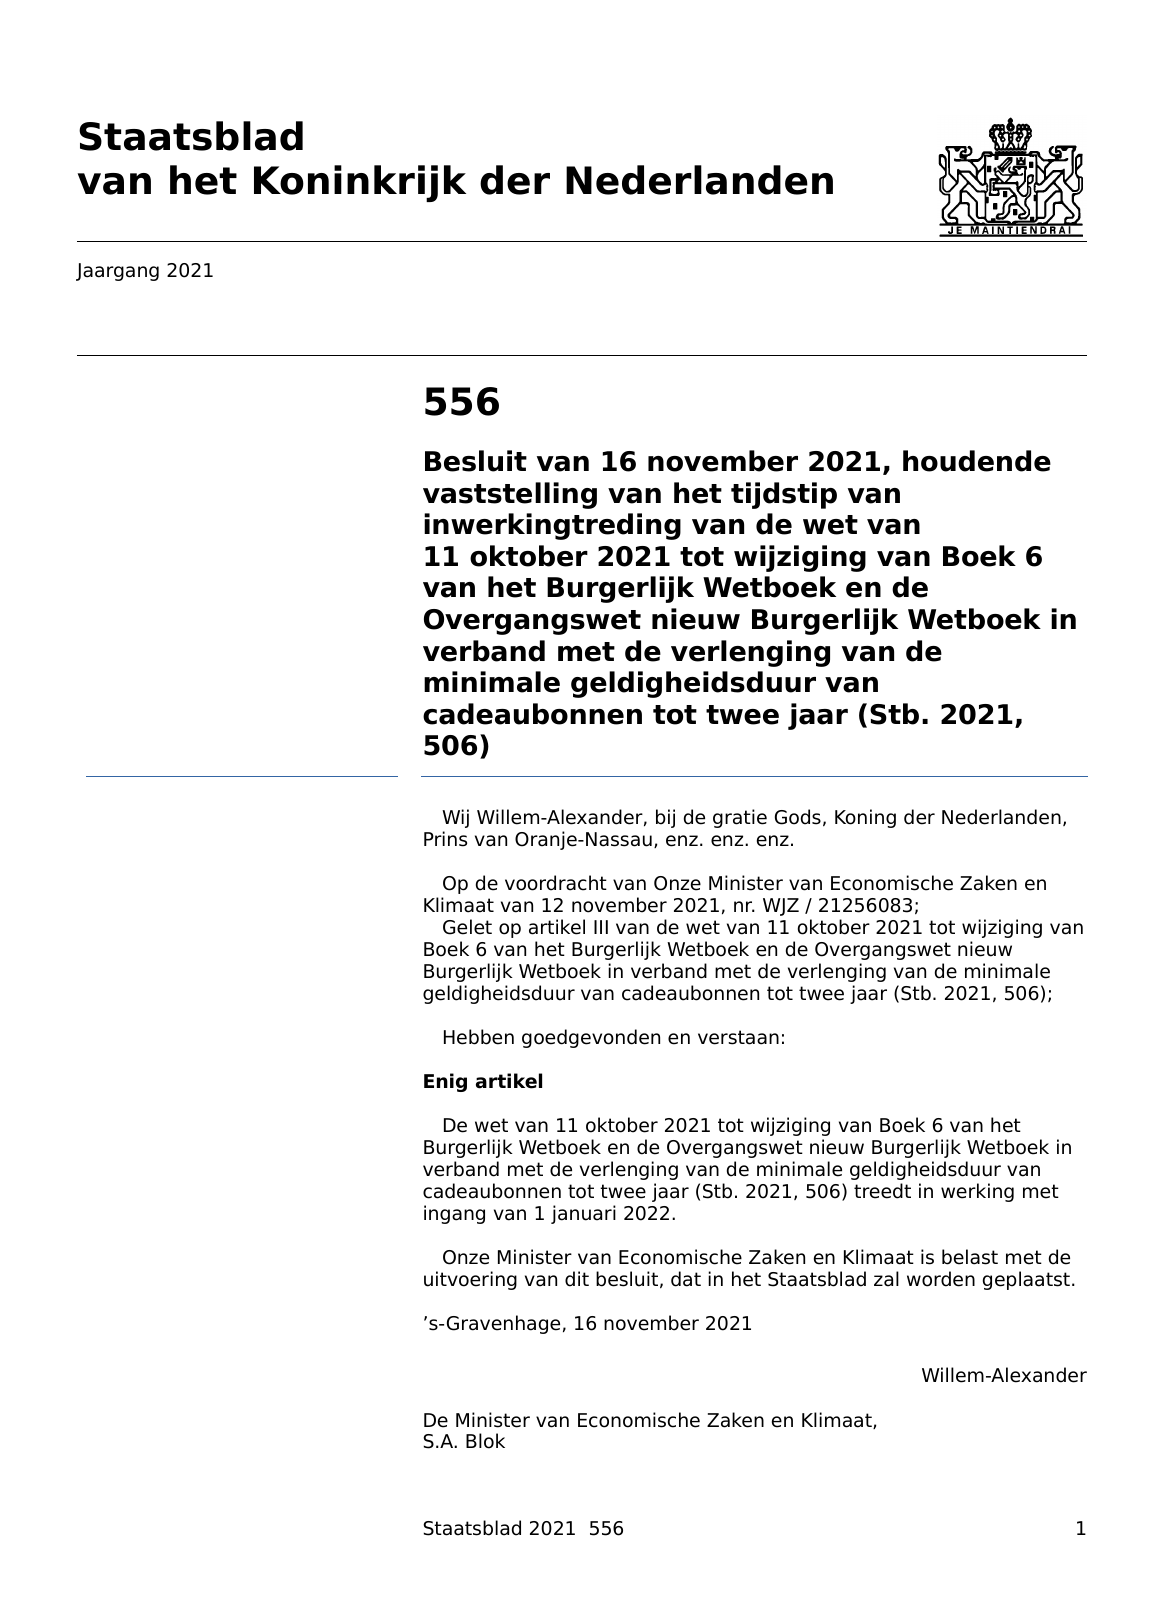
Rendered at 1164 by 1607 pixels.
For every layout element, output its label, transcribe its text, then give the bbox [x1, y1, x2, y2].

text Wij Willem-Alexander, bij de gratie Gods, Koning der Nederlanden, Prins van Oranje-Nassau, enz. enz. enz. [422, 807, 1087, 851]
text Besluit van 16 november 2021, houdende vaststelling van het tijdstip van inwerkingtreding van de wet van 11 oktober 2021 tot wijziging van Boek 6 van het Burgerlijk Wetboek en de Overgangswet nieuw Burgerlijk Wetboek in verband met de verlenging van de minimale geldigheidsduur van cadeaubonnen tot twee jaar (Stb. 2021, 506) [422, 447, 1087, 762]
text De wet van 11 oktober 2021 tot wijziging van Boek 6 van het Burgerlijk Wetboek en de Overgangswet nieuw Burgerlijk Wetboek in verband met de verlenging van de minimale geldigheidsduur van cadeaubonnen tot twee jaar (Stb. 2021, 506) treedt in werking met ingang van 1 januari 2022. [422, 1115, 1087, 1225]
text Onze Minister van Economische Zaken en Klimaat is belast met de uitvoering van dit besluit, dat in het Staatsblad zal worden geplaatst. [422, 1247, 1087, 1291]
text Op de voordracht van Onze Minister van Economische Zaken en Klimaat van 12 november 2021, nr. WJZ / 21256083; [422, 873, 1087, 917]
text ’s-Gravenhage, 16 november 2021 [422, 1313, 1087, 1335]
text Hebben goedgevonden en verstaan: [422, 1027, 1087, 1049]
subtitle Enig artikel [422, 1071, 1087, 1093]
table_header Staatsblad van het Koninkrijk der Nederlanden [77, 100, 886, 241]
text Gelet op artikel III van de wet van 11 oktober 2021 tot wijziging van Boek 6 van het Burgerlijk Wetboek en de Overgangswet nieuw Burgerlijk Wetboek in verband met de verlenging van de minimale geldigheidsduur van cadeaubonnen tot twee jaar (Stb. 2021, 506); [422, 917, 1087, 1004]
text Willem-Alexander [422, 1365, 1087, 1387]
subtitle 556 [422, 381, 1087, 424]
picture [936, 115, 1087, 240]
table_header [886, 100, 1087, 241]
table_cell Jaargang 2021 [77, 242, 1087, 355]
text De Minister van Economische Zaken en Klimaat, S.A. Blok [422, 1409, 1087, 1453]
